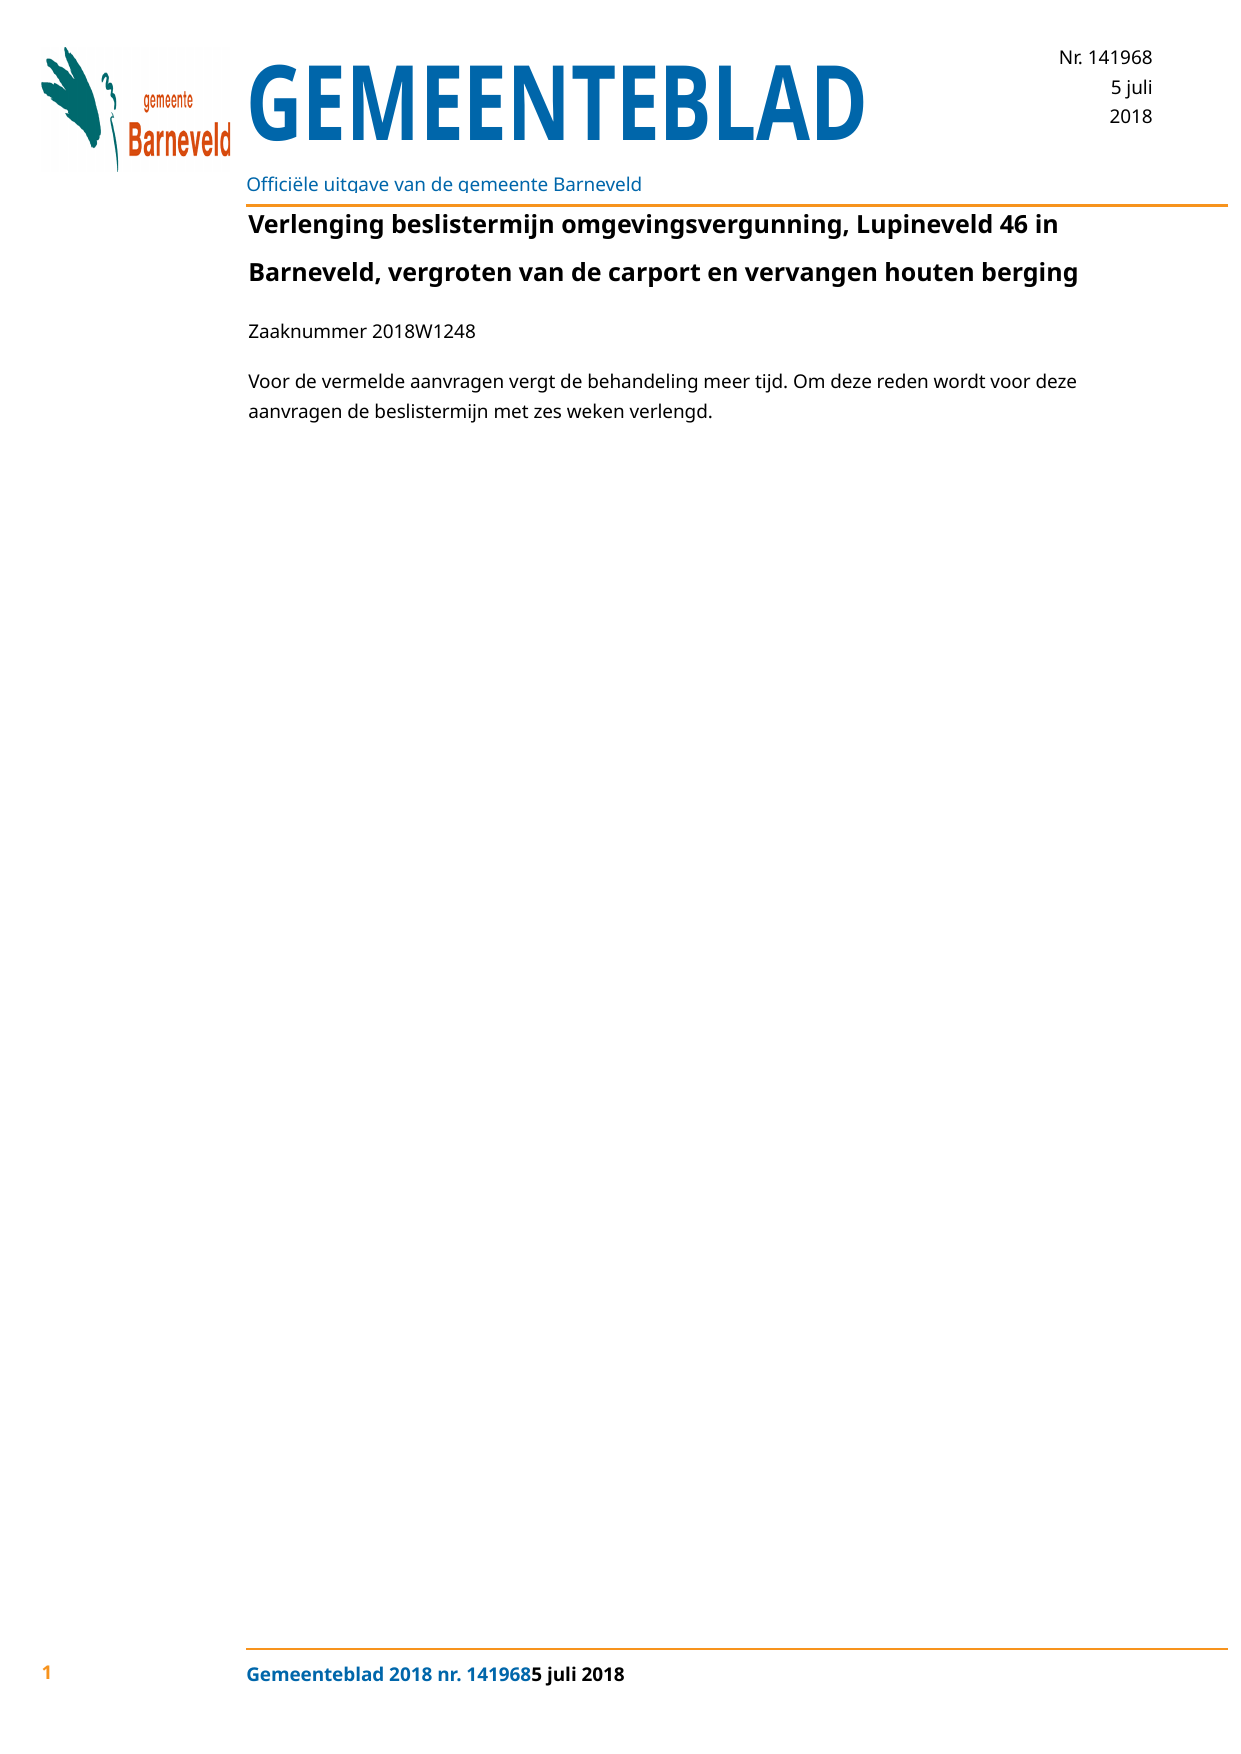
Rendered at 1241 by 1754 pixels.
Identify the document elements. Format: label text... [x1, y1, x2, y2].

picture [41, 47, 231, 172]
text Zaaknummer 2018W1248 [248, 318, 1152, 344]
text Voor de vermelde aanvragen vergt de behandeling meer tijd. Om deze reden wordt voor deze aanvragen de beslistermijn met zes weken verlengd. [248, 368, 1152, 424]
text Verlenging beslistermijn omgevingsvergunning, Lupineveld 46 in Barneveld, vergroten van de carport en vervangen houten berging [248, 207, 1152, 288]
